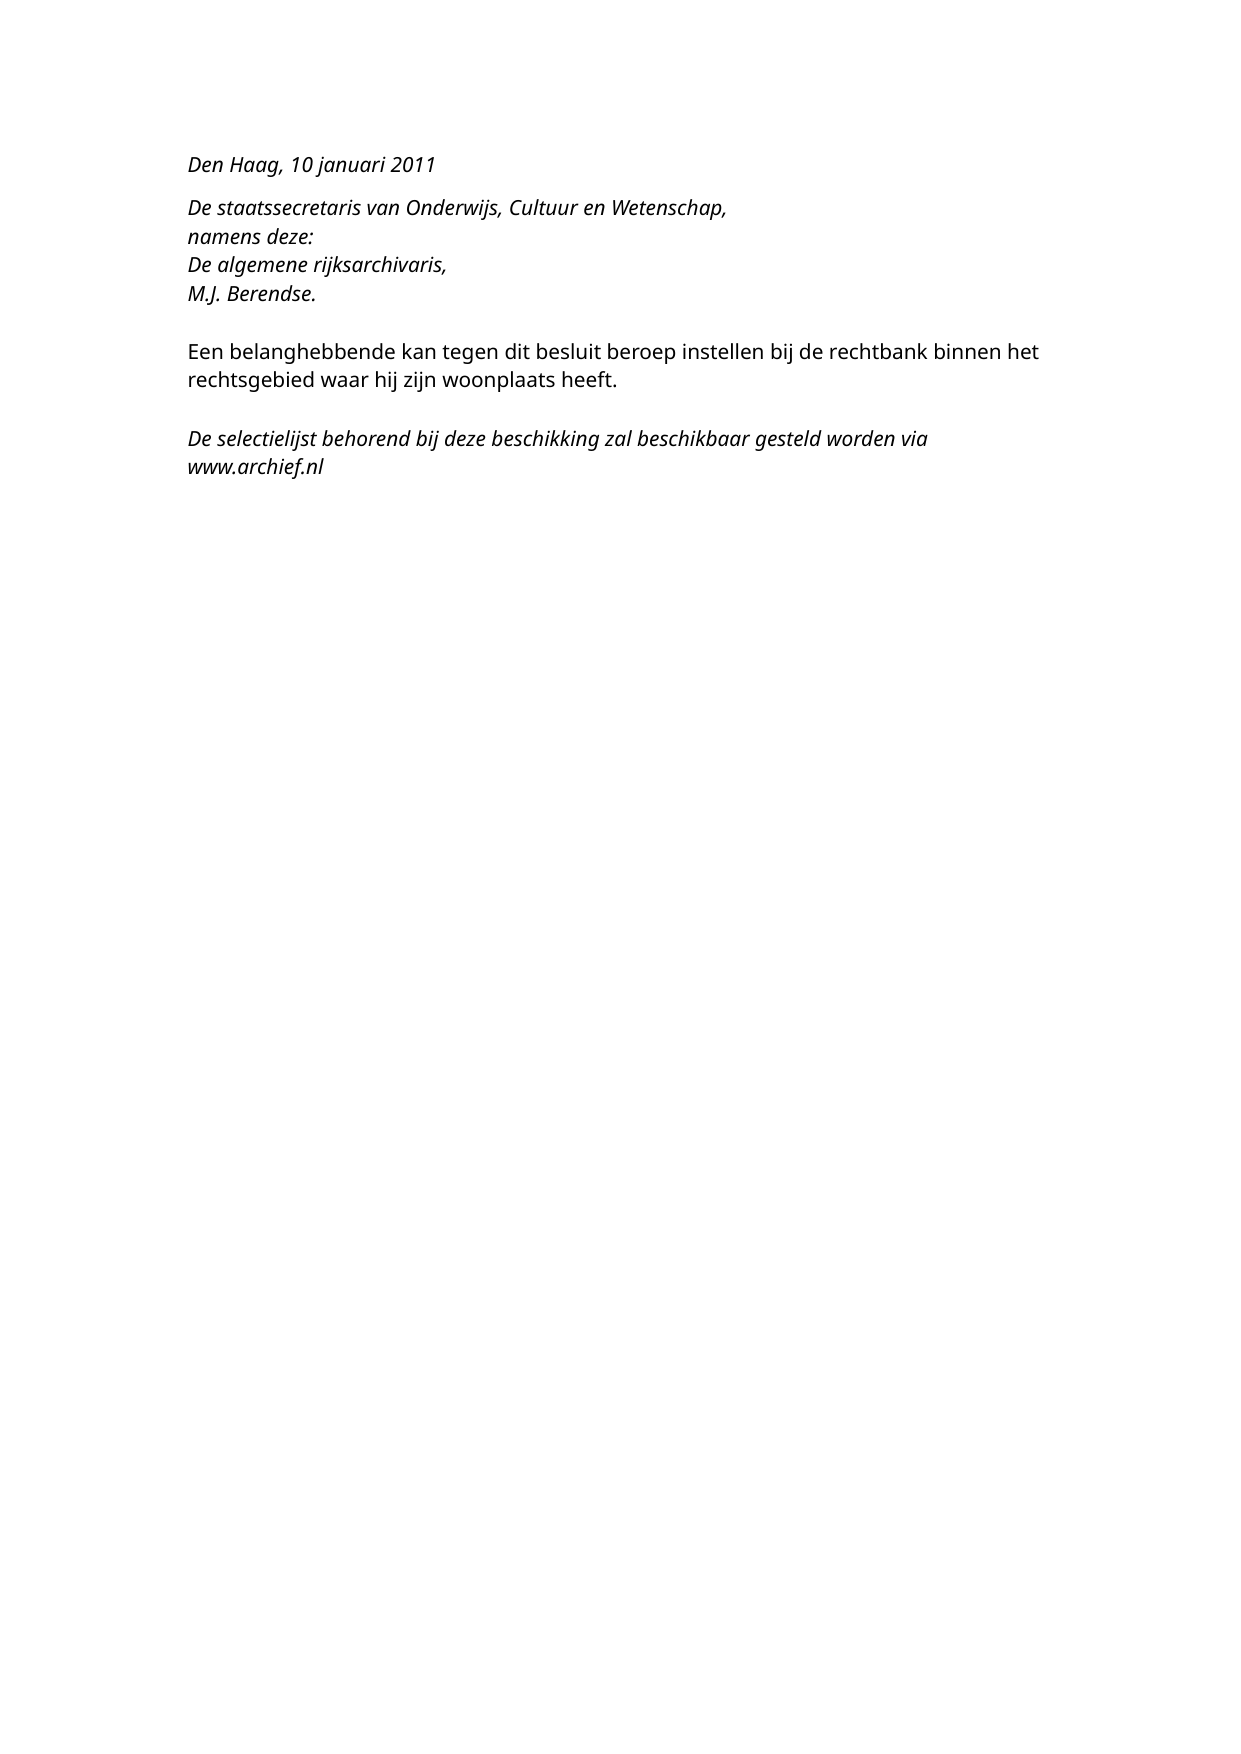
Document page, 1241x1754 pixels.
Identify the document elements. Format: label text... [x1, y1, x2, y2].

text M.J. Berendse. [187, 279, 1053, 307]
text De selectielijst behorend bij deze beschikking zal beschikbaar gesteld worden via www.archief.nl [187, 424, 1053, 481]
text namens deze: [187, 222, 1053, 250]
text Den Haag, 10 januari 2011 [187, 150, 1053, 178]
text Een belanghebbende kan tegen dit besluit beroep instellen bij de rechtbank binnen het rechtsgebied waar hij zijn woonplaats heeft. [187, 337, 1053, 394]
text De staatssecretaris van Onderwijs, Cultuur en Wetenschap, [187, 193, 1053, 222]
text De algemene rijksarchivaris, [187, 250, 1053, 279]
